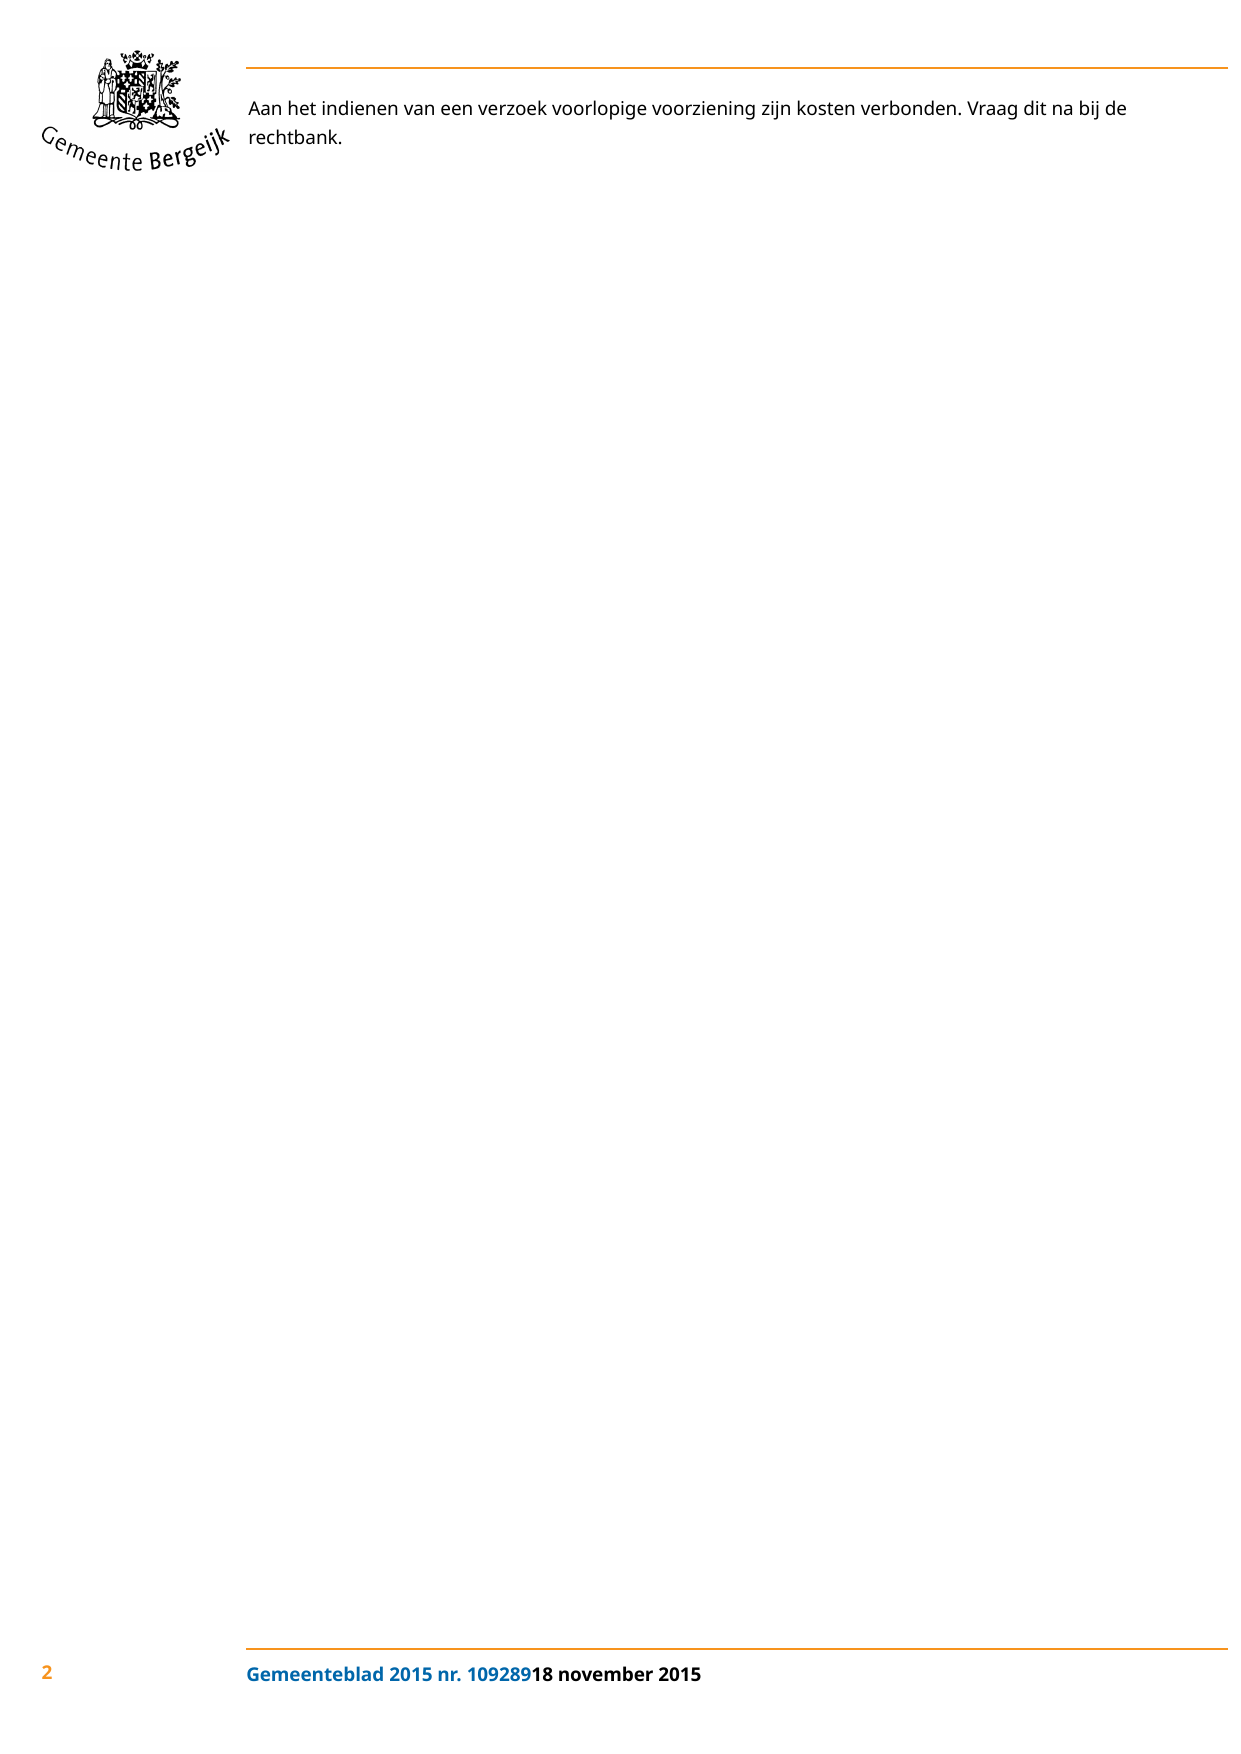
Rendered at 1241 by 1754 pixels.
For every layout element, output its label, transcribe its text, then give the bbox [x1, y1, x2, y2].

picture [41, 47, 231, 172]
text Aan het indienen van een verzoek voorlopige voorziening zijn kosten verbonden. Vraag dit na bij de rechtbank. [248, 95, 1152, 150]
